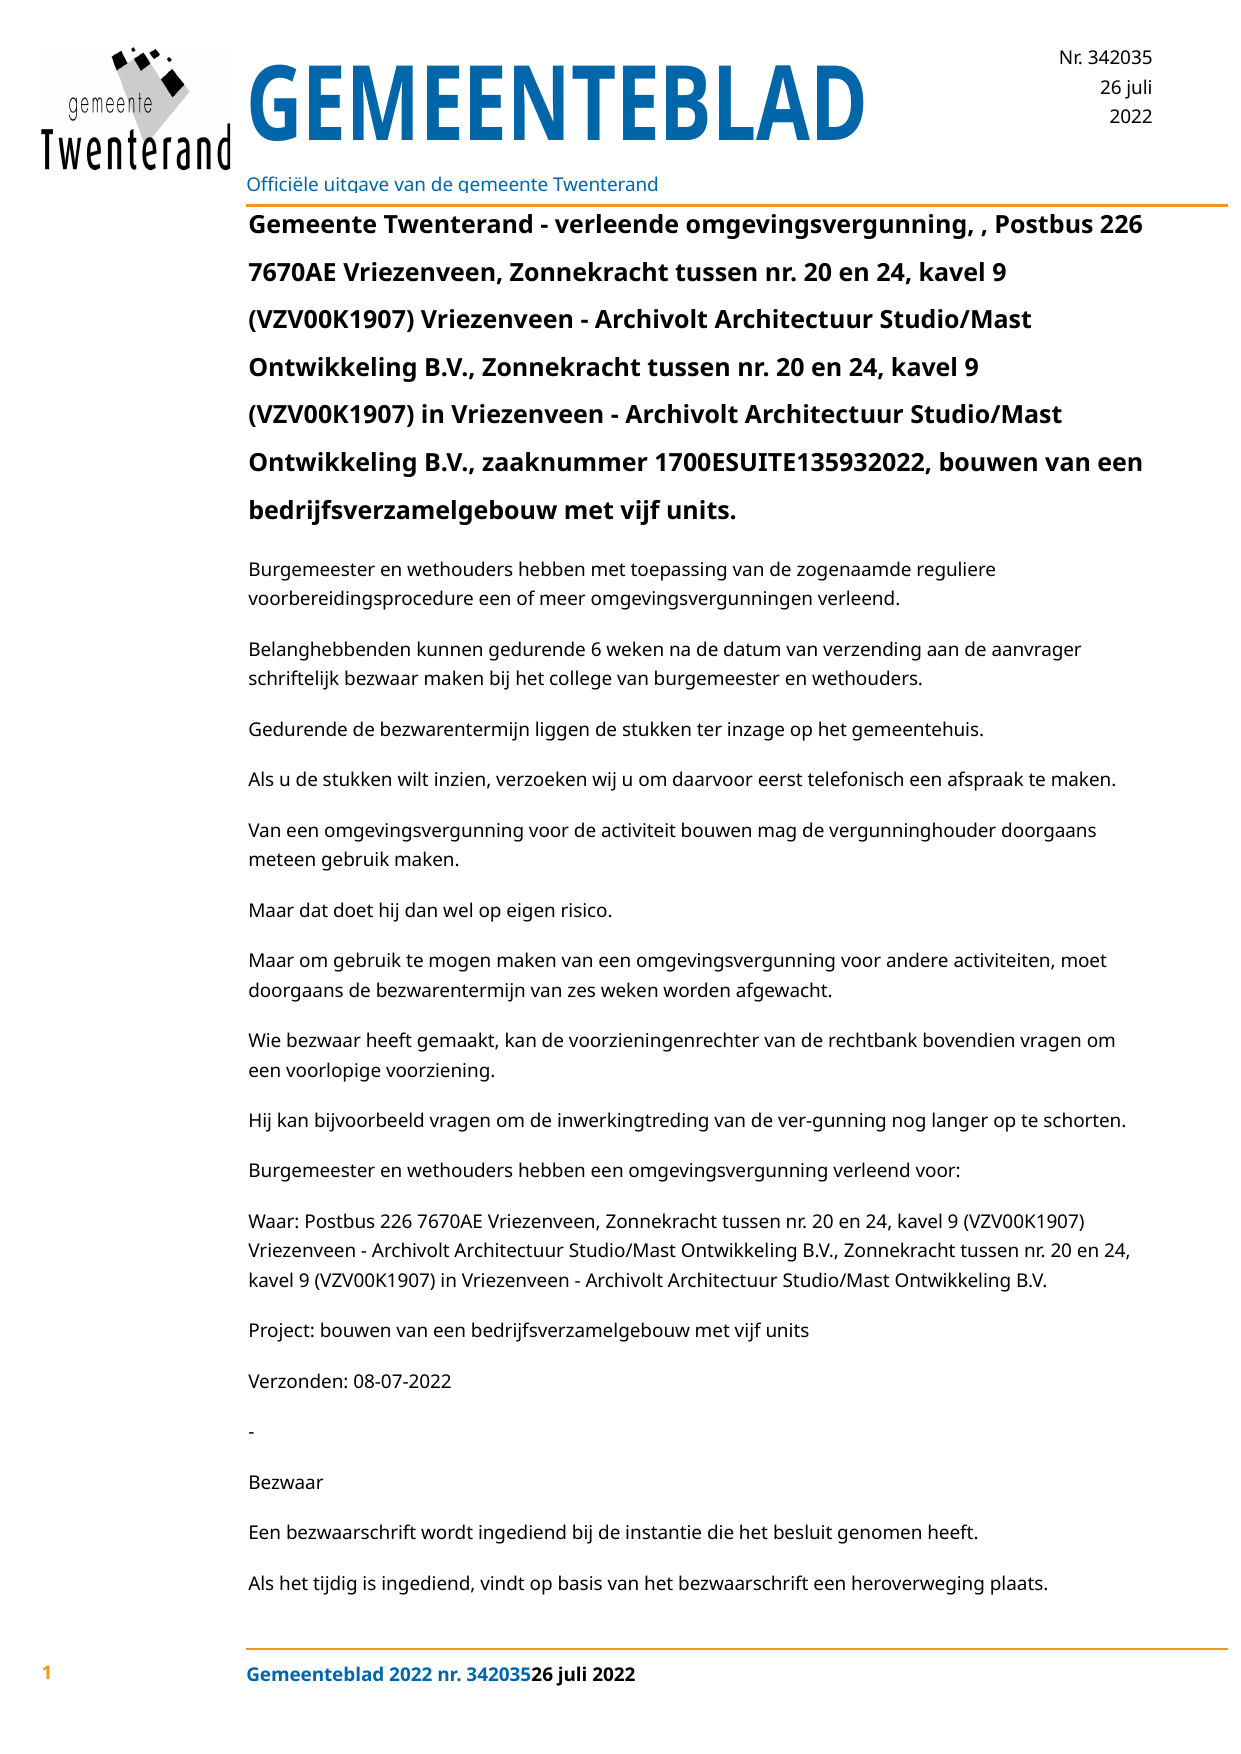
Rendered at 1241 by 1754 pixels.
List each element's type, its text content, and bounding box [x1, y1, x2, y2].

text Als het tijdig is ingediend, vindt op basis van het bezwaarschrift een heroverweging plaats. [248, 1570, 1152, 1595]
text Waar: Postbus 226 7670AE Vriezenveen, Zonnekracht tussen nr. 20 en 24, kavel 9 (VZV00K1907) Vriezenveen - Archivolt Architect­uur Studio/Mast Ontwikkel­ing B.V., Zonnekracht tussen nr. 20 en 24, kavel 9 (VZV00K1907) in Vriezenveen - Archivolt Architect­uur Studio/Mast Ontwikkel­ing B.V. [248, 1208, 1152, 1293]
text Bezwaar [248, 1469, 1152, 1494]
picture [41, 47, 231, 172]
text Maar om gebruik te mogen maken van een omgevingsvergunning voor andere activiteiten, moet doorgaans de bezwarentermijn van zes weken worden afgewacht. [248, 947, 1152, 1002]
text - [248, 1418, 1152, 1444]
text Een bezwaarschrift wordt ingediend bij de instantie die het besluit genomen heeft. [248, 1519, 1152, 1545]
text Wie bezwaar heeft gemaakt, kan de voorzieningenrechter van de rechtbank bovendien vragen om een voorlopige voorziening. [248, 1027, 1152, 1082]
text Hij kan bijvoorbeeld vragen om de inwerkingtreding van de ver-gunning nog langer op te schorten. [248, 1107, 1152, 1133]
text Burgemeester en wethouders hebben met toepassing van de zogenaamde reguliere voorbereidingsprocedure een of meer omgevingsvergunningen verleend. [248, 556, 1152, 611]
text Belanghebbenden kunnen gedurende 6 weken na de datum van verzending aan de aanvrager schriftelijk bezwaar maken bij het college van burgemeester en wethouders. [248, 636, 1152, 691]
text Maar dat doet hij dan wel op eigen risico. [248, 897, 1152, 922]
text Van een omgevingsvergunning voor de activiteit bouwen mag de vergunninghouder doorgaans meteen gebruik maken. [248, 817, 1152, 872]
text Project: bouwen van een bedrijfsverzamelgebouw met vijf units [248, 1318, 1152, 1343]
text Gedurende de bezwarentermijn liggen de stukken ter inzage op het gemeentehuis. [248, 716, 1152, 742]
text Burgemeester en wethouders hebben een omgevingsvergunning verleend voor: [248, 1158, 1152, 1183]
text Als u de stukken wilt inzien, verzoeken wij u om daarvoor eerst telefonisch een afspraak te maken. [248, 766, 1152, 792]
text Gemeente Twenterand - verleende omgevingsvergunning, , Postbus 226 7670AE Vriezenveen, Zonnekracht tussen nr. 20 en 24, kavel 9 (VZV00K1907) Vriezenveen - Archivolt Architect­uur Studio/Mast Ontwikkel­ing B.V., Zonnekracht tussen nr. 20 en 24, kavel 9 (VZV00K1907) in Vriezenveen - Archivolt Architect­uur Studio/Mast Ontwikkel­ing B.V., zaaknummer 1700ESUITE135932022, bouwen van een bedrijfsverzamelgebouw met vijf units. [248, 207, 1152, 526]
text Verzonden: 08-07-2022 [248, 1368, 1152, 1394]
